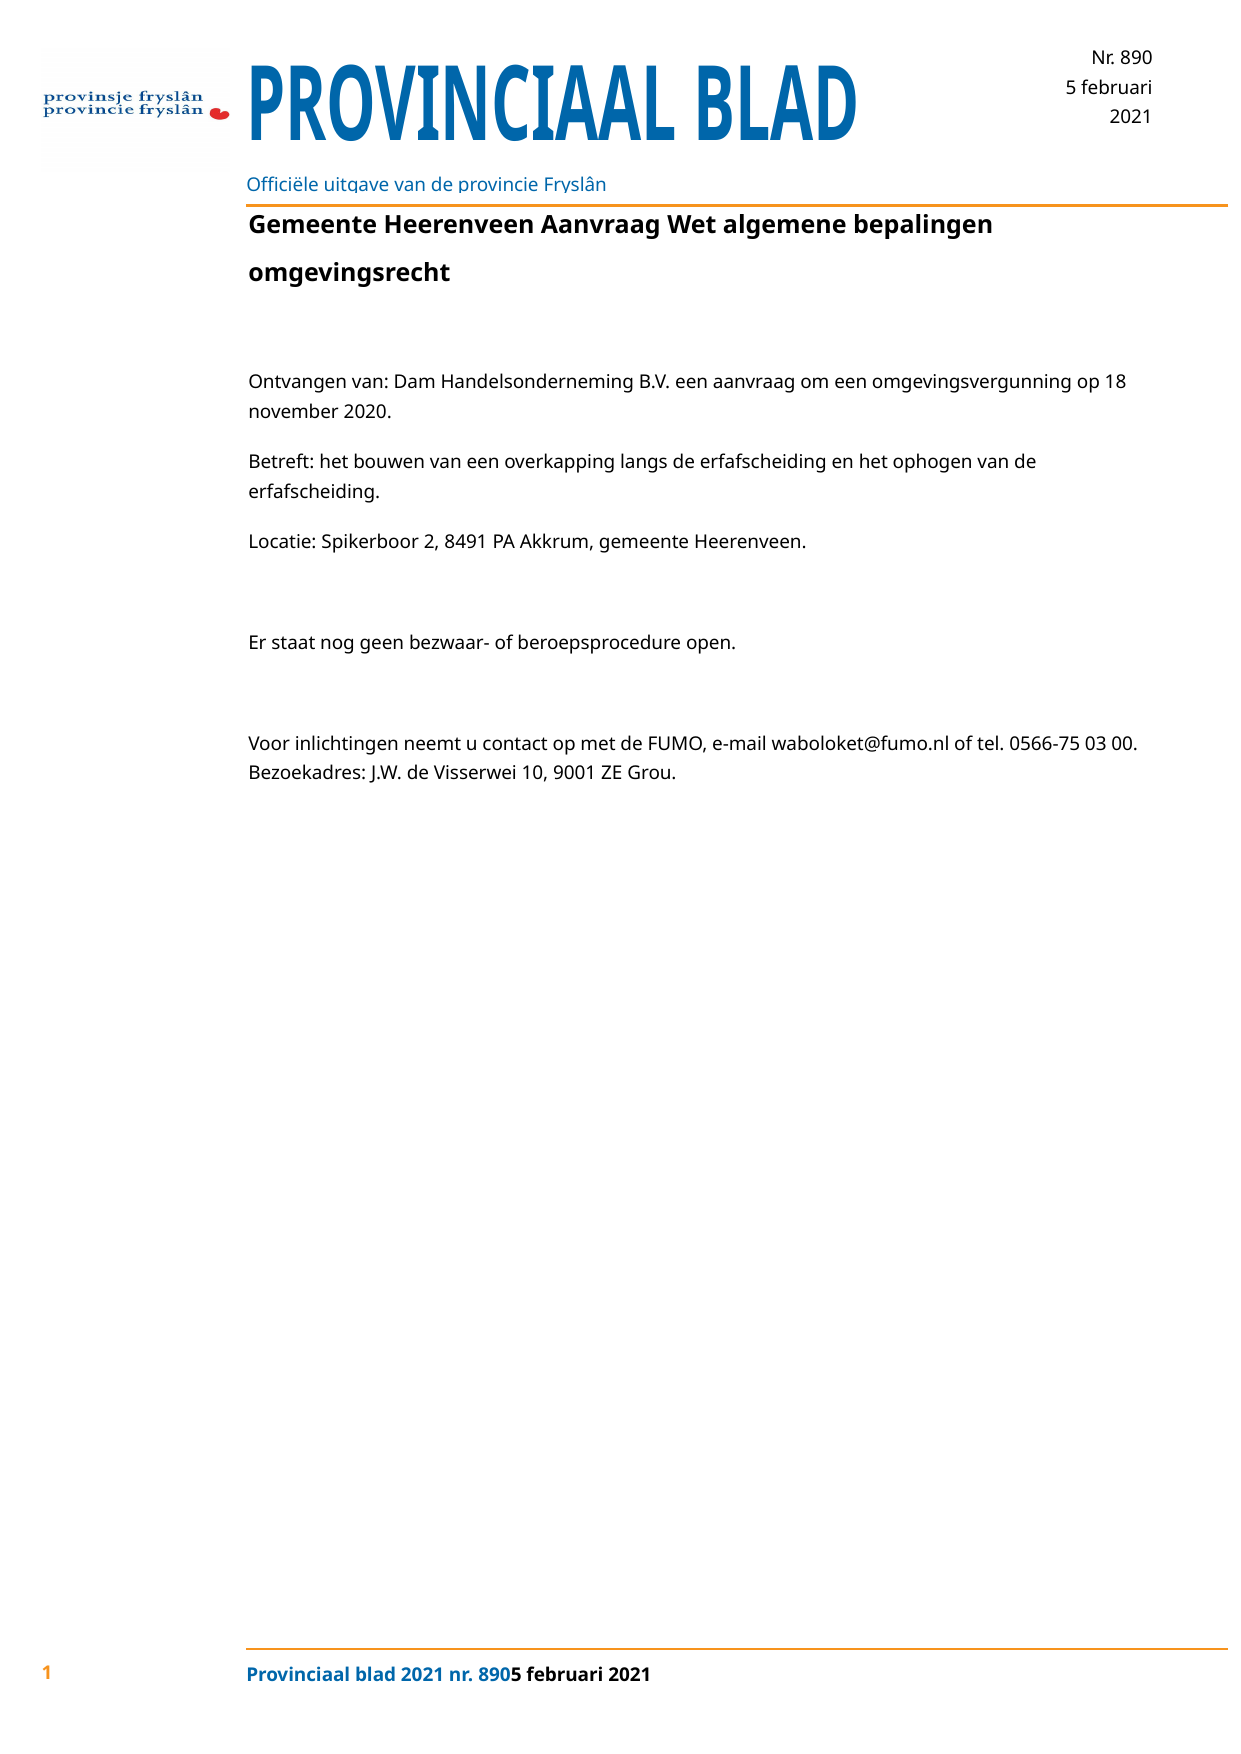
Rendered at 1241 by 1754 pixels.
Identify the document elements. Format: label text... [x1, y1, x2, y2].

text Locatie: Spikerboor 2, 8491 PA Akkrum, gemeente Heerenveen. [248, 528, 1152, 554]
text Er staat nog geen bezwaar- of beroepsprocedure open. [248, 629, 1152, 655]
text Ontvangen van: Dam Handelsonderneming B.V. een aanvraag om een omgevingsvergunning op 18 november 2020. [248, 368, 1152, 424]
text Betreft: het bouwen van een overkapping langs de erfafscheiding en het ophogen van de erfafscheiding. [248, 448, 1152, 504]
text Voor inlichtingen neemt u contact op met de FUMO, e-mail waboloket@fumo.nl of tel. 0566-75 03 00. Bezoekadres: J.W. de Visserwei 10, 9001 ZE Grou. [248, 730, 1152, 785]
picture [41, 47, 231, 172]
text Gemeente Heerenveen Aanvraag Wet algemene bepalingen omgevingsrecht [248, 207, 1152, 288]
